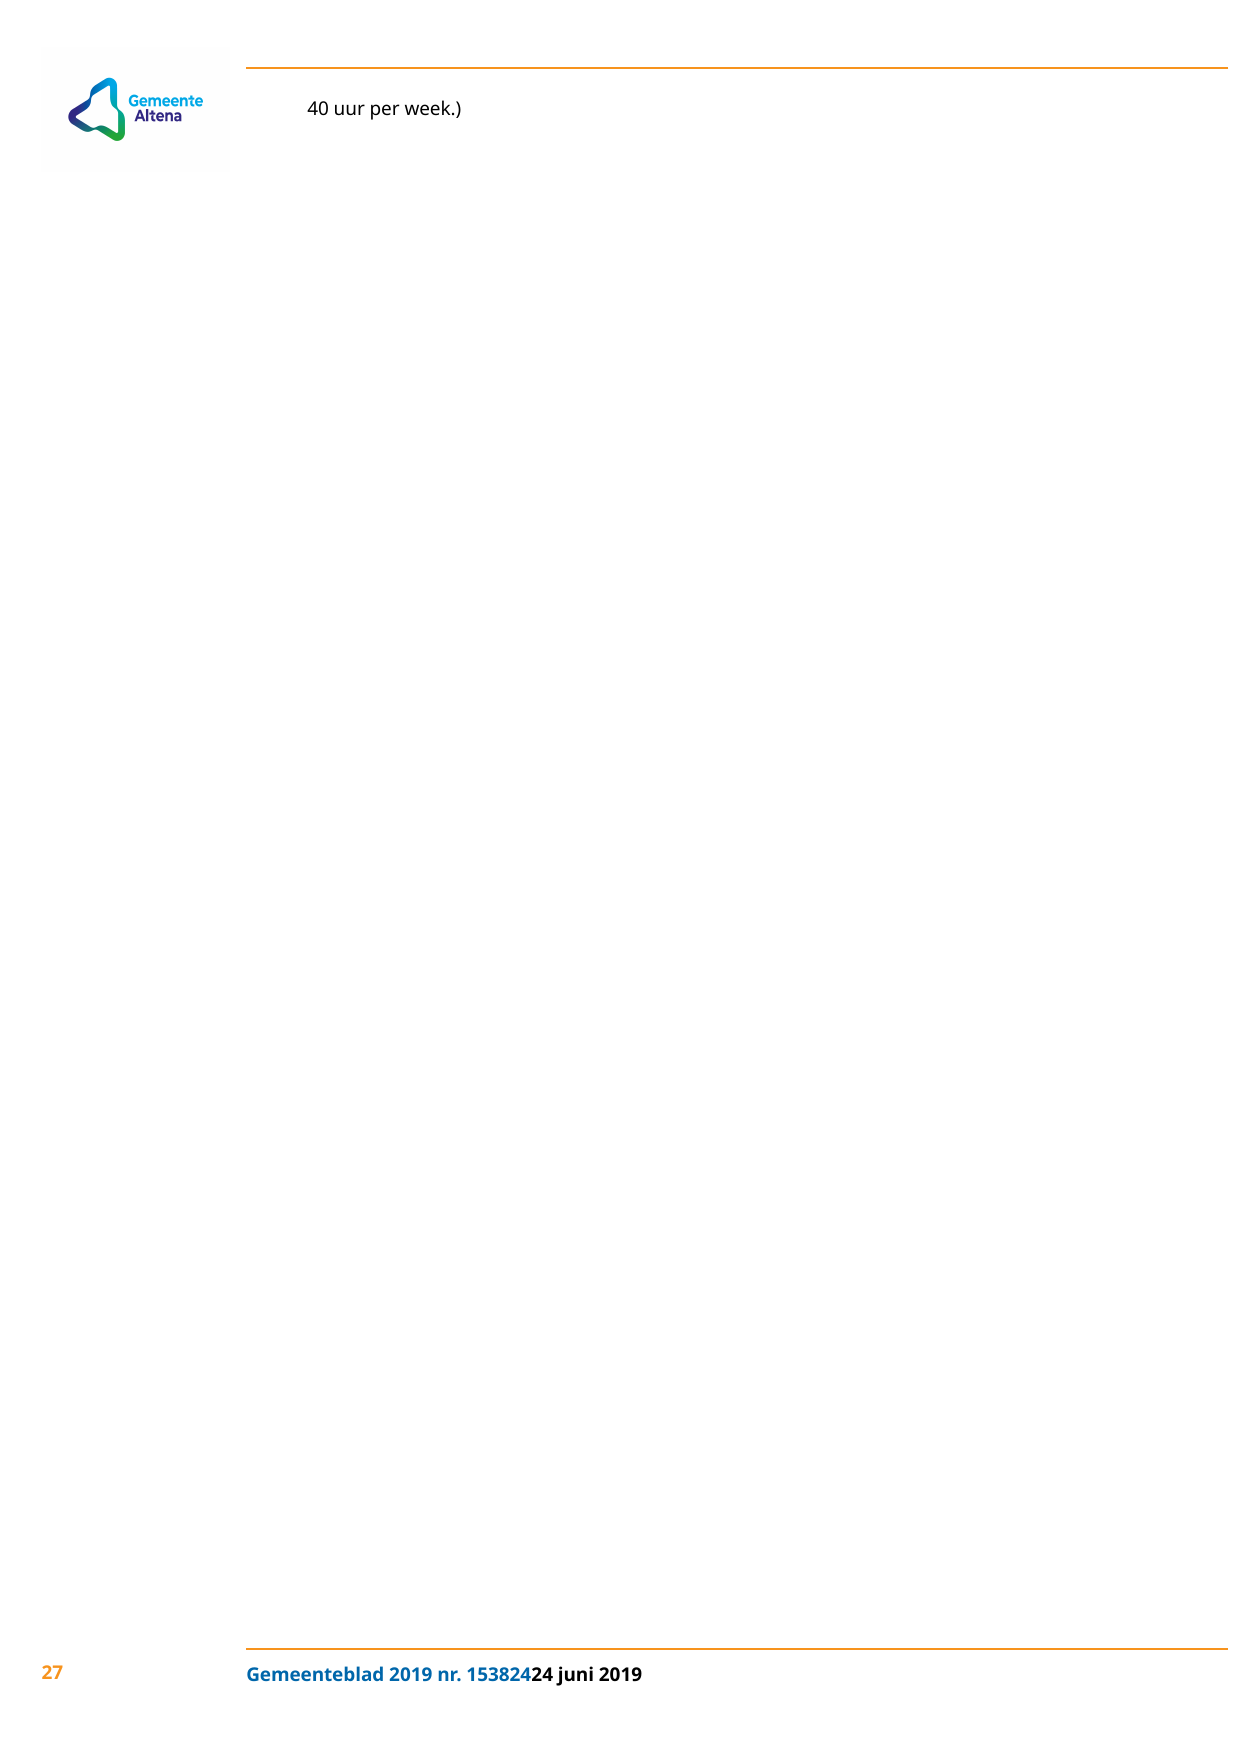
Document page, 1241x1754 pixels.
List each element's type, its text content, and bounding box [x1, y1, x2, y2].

list 40 uur per week.) [248, 95, 1152, 121]
picture [41, 47, 231, 172]
